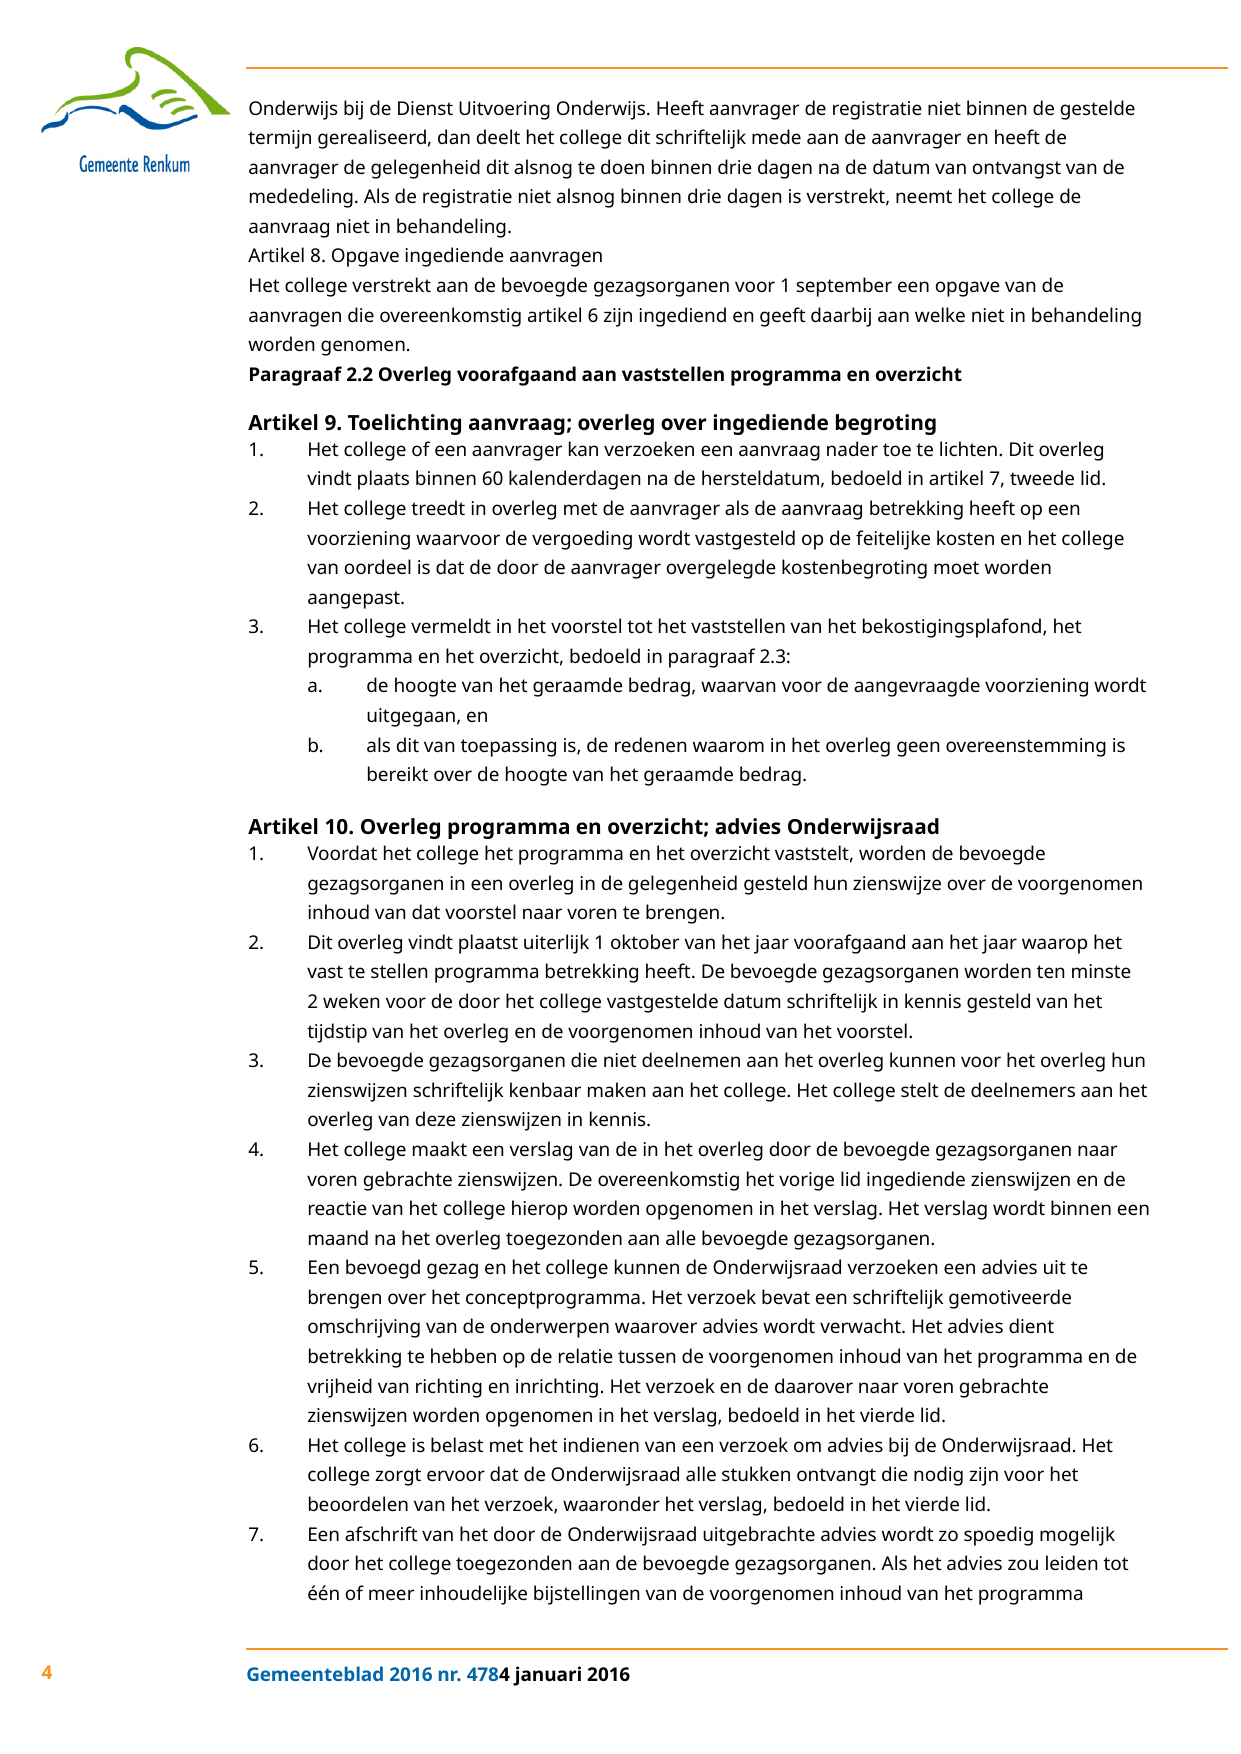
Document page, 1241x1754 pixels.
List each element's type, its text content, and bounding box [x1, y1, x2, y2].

list Dit overleg vindt plaatst uiterlijk 1 oktober van het jaar voorafgaand aan het jaar waarop het vast te stellen programma betrekking heeft. De bevoegde gezagsorganen worden ten minste 2 weken voor de door het college vastgestelde datum schriftelijk in kennis gesteld van het tijdstip van het overleg en de voorgenomen inhoud van het voorstel. [248, 929, 1152, 1043]
list als dit van toepassing is, de redenen waarom in het overleg geen overeenstemming is bereikt over de hoogte van het geraamde bedrag. [307, 732, 1152, 787]
list Een bevoegd gezag en het college kunnen de Onderwijsraad verzoeken een advies uit te brengen over het conceptprogramma. Het verzoek bevat een schriftelijk gemotiveerde omschrijving van de onderwerpen waarover advies wordt verwacht. Het advies dient betrekking te hebben op de relatie tussen de voorgenomen inhoud van het programma en de vrijheid van richting en inrichting. Het verzoek en de daarover naar voren gebrachte zienswijzen worden opgenomen in het verslag, bedoeld in het vierde lid. [248, 1254, 1152, 1428]
list Het college maakt een verslag van de in het overleg door de bevoegde gezagsorganen naar voren gebrachte zienswijzen. De overeenkomstig het vorige lid ingediende zienswijzen en de reactie van het college hierop worden opgenomen in het verslag. Het verslag wordt binnen een maand na het overleg toegezonden aan alle bevoegde gezagsorganen. [248, 1136, 1152, 1251]
text Artikel 9. Toelichting aanvraag; overleg over ingediende begroting [248, 408, 1152, 436]
text Onderwijs bij de Dienst Uitvoering Onderwijs. Heeft aanvrager de registratie niet binnen de gestelde termijn gerealiseerd, dan deelt het college dit schriftelijk mede aan de aanvrager en heeft de aanvrager de gelegenheid dit alsnog te doen binnen drie dagen na de datum van ontvangst van de mededeling. Als de registratie niet alsnog binnen drie dagen is verstrekt, neemt het college de aanvraag niet in behandeling. [248, 95, 1152, 239]
text Artikel 10. Overleg programma en overzicht; advies Onderwijsraad [248, 812, 1152, 840]
list Het college of een aanvrager kan verzoeken een aanvraag nader toe te lichten. Dit overleg vindt plaats binnen 60 kalenderdagen na de hersteldatum, bedoeld in artikel 7, tweede lid. [248, 436, 1152, 491]
list Een afschrift van het door de Onderwijsraad uitgebrachte advies wordt zo spoedig mogelijk door het college toegezonden aan de bevoegde gezagsorganen. Als het advies zou leiden tot één of meer inhoudelijke bijstellingen van de voorgenomen inhoud van het programma [248, 1521, 1152, 1606]
picture [41, 47, 231, 172]
text Het college verstrekt aan de bevoegde gezagsorganen voor 1 september een opgave van de aanvragen die overeenkomstig artikel 6 zijn ingediend en geeft daarbij aan welke niet in behandeling worden genomen. [248, 272, 1152, 357]
list de hoogte van het geraamde bedrag, waarvan voor de aangevraagde voorziening wordt uitgegaan, en [307, 673, 1152, 728]
list Het college vermeldt in het voorstel tot het vaststellen van het bekostigingsplafond, het programma en het overzicht, bedoeld in paragraaf 2.3: [248, 613, 1152, 669]
list De bevoegde gezagsorganen die niet deelnemen aan het overleg kunnen voor het overleg hun zienswijzen schriftelijk kenbaar maken aan het college. Het college stelt de deelnemers aan het overleg van deze zienswijzen in kennis. [248, 1047, 1152, 1132]
text Paragraaf 2.2 Overleg voorafgaand aan vaststellen programma en overzicht [248, 361, 1152, 387]
text Artikel 8. Opgave ingediende aanvragen [248, 243, 1152, 268]
list Het college treedt in overleg met de aanvrager als de aanvraag betrekking heeft op een voorziening waarvoor de vergoeding wordt vastgesteld op de feitelijke kosten en het college van oordeel is dat de door de aanvrager overgelegde kostenbegroting moet worden aangepast. [248, 495, 1152, 610]
list Voordat het college het programma en het overzicht vaststelt, worden de bevoegde gezagsorganen in een overleg in de gelegenheid gesteld hun zienswijze over de voorgenomen inhoud van dat voorstel naar voren te brengen. [248, 840, 1152, 925]
list Het college is belast met het indienen van een verzoek om advies bij de Onderwijsraad. Het college zorgt ervoor dat de Onderwijsraad alle stukken ontvangt die nodig zijn voor het beoordelen van het verzoek, waaronder het verslag, bedoeld in het vierde lid. [248, 1432, 1152, 1517]
